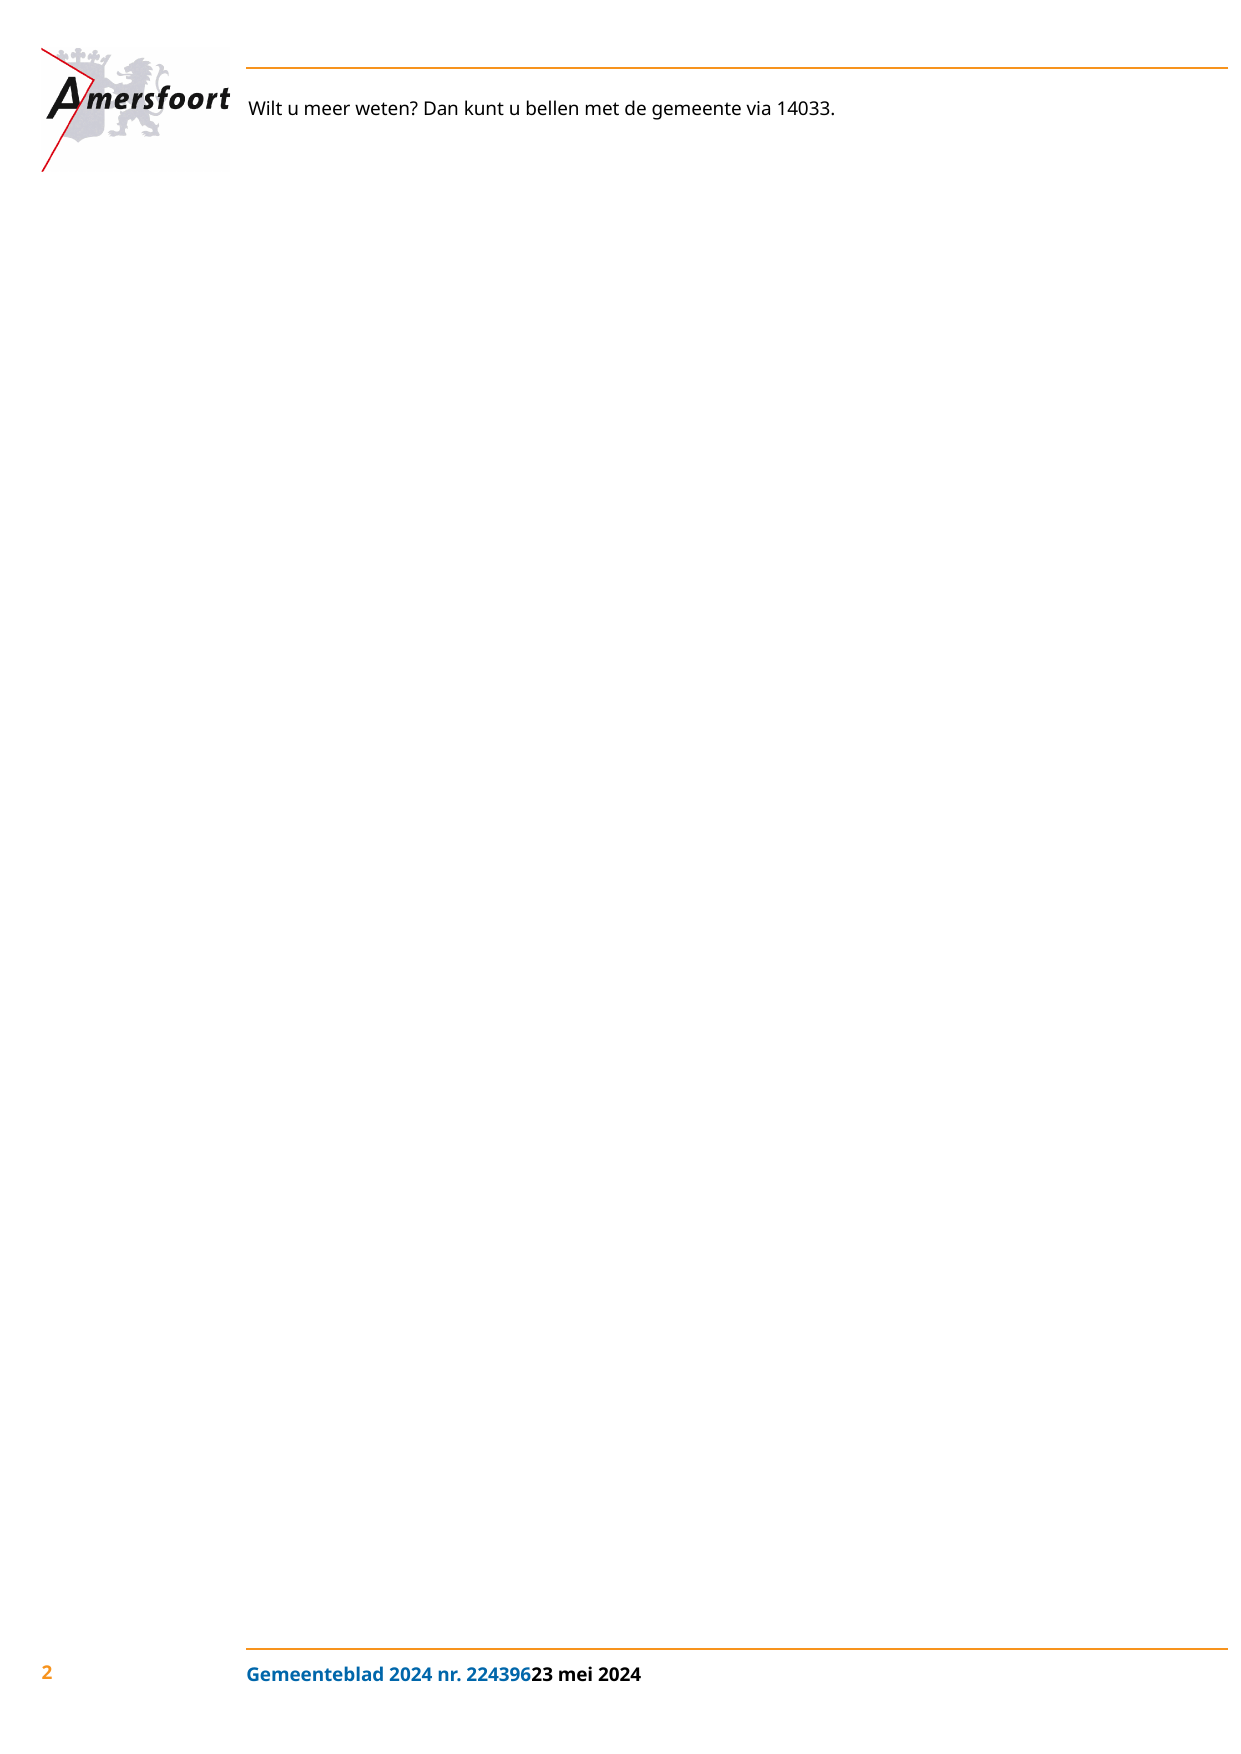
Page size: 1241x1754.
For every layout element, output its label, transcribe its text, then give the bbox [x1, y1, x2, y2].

picture [41, 47, 231, 172]
text Wilt u meer weten? Dan kunt u bellen met de gemeente via 14033. [248, 95, 1152, 121]
